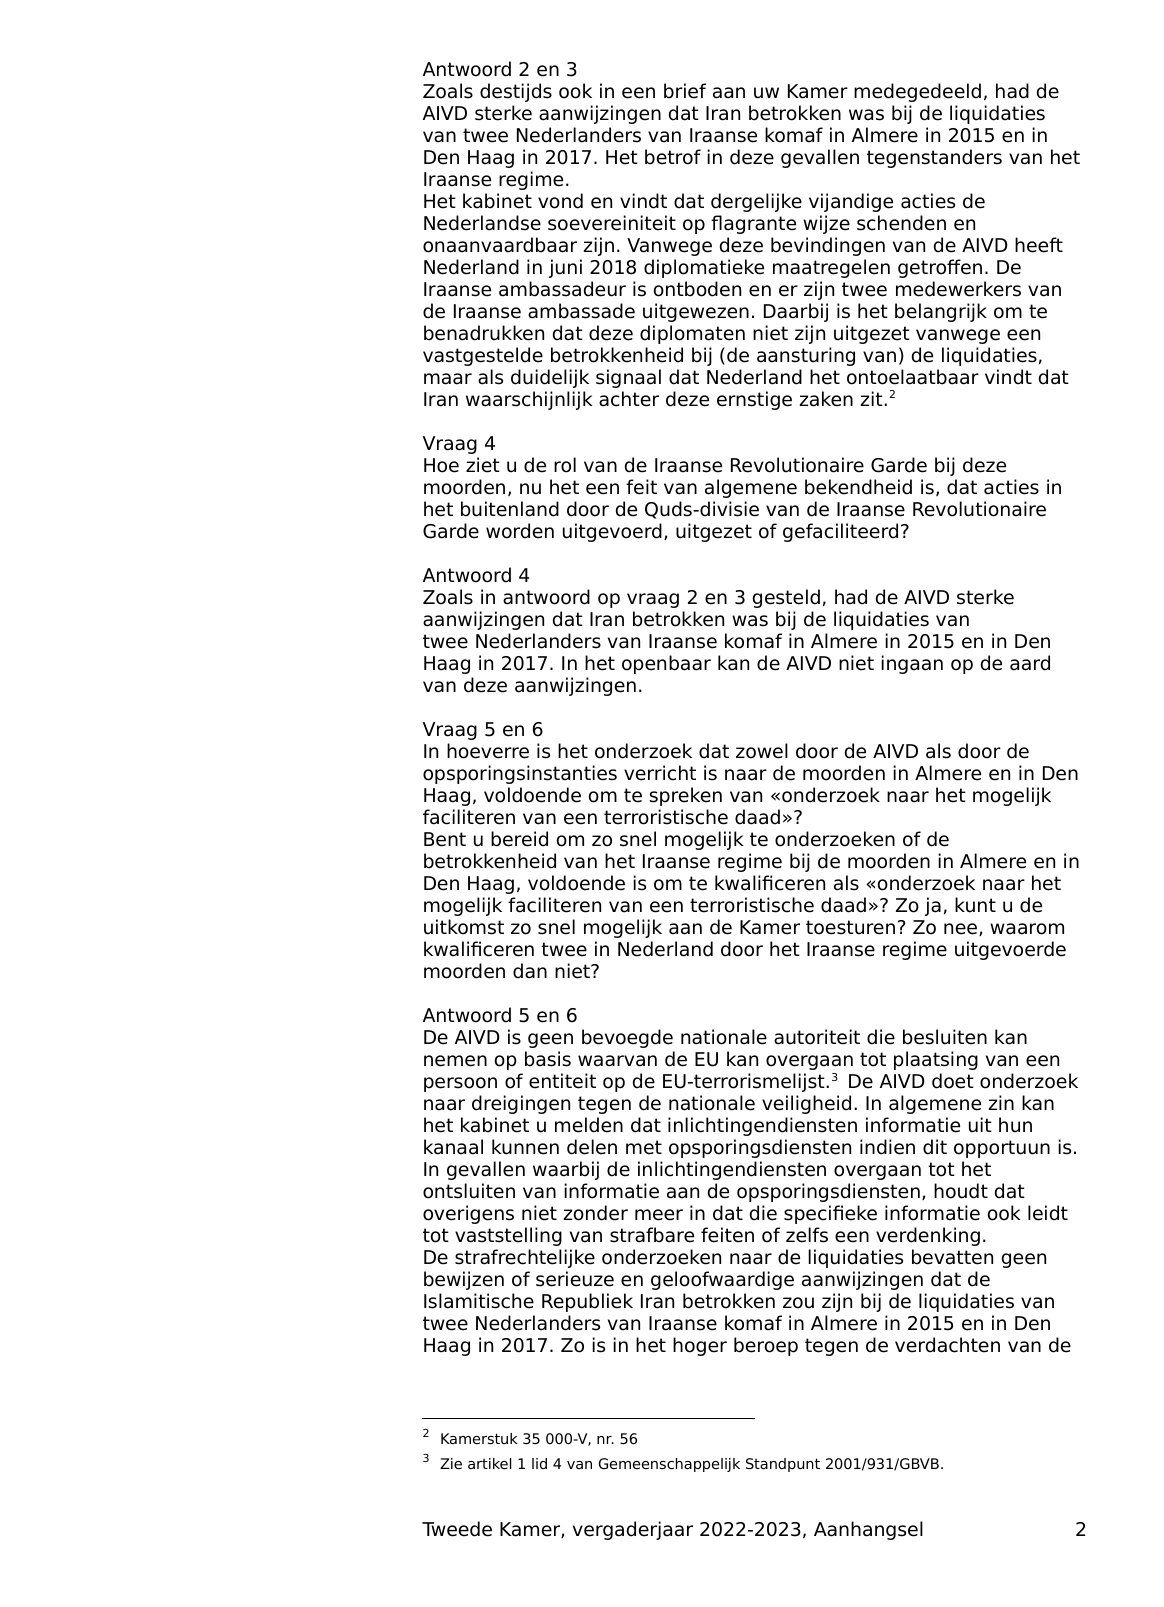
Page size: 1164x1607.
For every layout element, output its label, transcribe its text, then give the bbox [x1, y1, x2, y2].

text Zoals destijds ook in een brief aan uw Kamer medegedeeld, had de AIVD sterke aanwijzingen dat Iran betrokken was bij de liquidaties van twee Nederlanders van Iraanse komaf in Almere in 2015 en in Den Haag in 2017. Het betrof in deze gevallen tegenstanders van het Iraanse regime. [422, 81, 1087, 191]
text Zoals in antwoord op vraag 2 en 3 gesteld, had de AIVD sterke aanwijzingen dat Iran betrokken was bij de liquidaties van twee Nederlanders van Iraanse komaf in Almere in 2015 en in Den Haag in 2017. In het openbaar kan de AIVD niet ingaan op de aard van deze aanwijzingen. [422, 587, 1087, 697]
text Het kabinet vond en vindt dat dergelijke vijandige acties de Nederlandse soevereiniteit op flagrante wijze schenden en onaanvaardbaar zijn. Vanwege deze bevindingen van de AIVD heeft Nederland in juni 2018 diplomatieke maatregelen getroffen. De Iraanse ambassadeur is ontboden en er zijn twee medewerkers van de Iraanse ambassade uitgewezen. Daarbij is het belangrijk om te benadrukken dat deze diplomaten niet zijn uitgezet vanwege een vastgestelde betrokkenheid bij (de aansturing van) de liquidaties, maar als duidelijk signaal dat Nederland het ontoelaatbaar vindt dat Iran waarschijnlijk achter deze ernstige zaken zit. [422, 191, 1087, 411]
text Zie artikel 1 lid 4 van Gemeenschappelijk Standpunt 2001/931/GBVB. [422, 1452, 1087, 1474]
text Vraag 5 en 6 [422, 719, 1087, 741]
text In hoeverre is het onderzoek dat zowel door de AIVD als door de opsporingsinstanties verricht is naar de moorden in Almere en in Den Haag, voldoende om te spreken van «onderzoek naar het mogelijk faciliteren van een terroristische daad»? [422, 741, 1087, 829]
text Vraag 4 [422, 433, 1087, 455]
text Hoe ziet u de rol van de Iraanse Revolutionaire Garde bij deze moorden, nu het een feit van algemene bekendheid is, dat acties in het buitenland door de Quds-divisie van de Iraanse Revolutionaire Garde worden uitgevoerd, uitgezet of gefaciliteerd? [422, 455, 1087, 543]
text Antwoord 2 en 3 [422, 59, 1087, 81]
text Antwoord 4 [422, 565, 1087, 587]
text De AIVD is geen bevoegde nationale autoriteit die besluiten kan nemen op basis waarvan de EU kan overgaan tot plaatsing van een persoon of entiteit op de EU-terrorismelijst. De AIVD doet onderzoek naar dreigingen tegen de nationale veiligheid. In algemene zin kan het kabinet u melden dat inlichtingendiensten informatie uit hun kanaal kunnen delen met opsporingsdiensten indien dit opportuun is. In gevallen waarbij de inlichtingendiensten overgaan tot het ontsluiten van informatie aan de opsporingsdiensten, houdt dat overigens niet zonder meer in dat die specifieke informatie ook leidt tot vaststelling van strafbare feiten of zelfs een verdenking. [422, 1027, 1087, 1247]
text De strafrechtelijke onderzoeken naar de liquidaties bevatten geen bewijzen of serieuze en geloofwaardige aanwijzingen dat de Islamitische Republiek Iran betrokken zou zijn bij de liquidaties van twee Nederlanders van Iraanse komaf in Almere in 2015 en in Den Haag in 2017. Zo is in het hoger beroep tegen de verdachten van de [422, 1247, 1087, 1357]
text Kamerstuk 35 000-V, nr. 56 [422, 1427, 1087, 1449]
text Bent u bereid om zo snel mogelijk te onderzoeken of de betrokkenheid van het Iraanse regime bij de moorden in Almere en in Den Haag, voldoende is om te kwalificeren als «onderzoek naar het mogelijk faciliteren van een terroristische daad»? Zo ja, kunt u de uitkomst zo snel mogelijk aan de Kamer toesturen? Zo nee, waarom kwalificeren twee in Nederland door het Iraanse regime uitgevoerde moorden dan niet? [422, 829, 1087, 983]
text Antwoord 5 en 6 [422, 1005, 1087, 1027]
